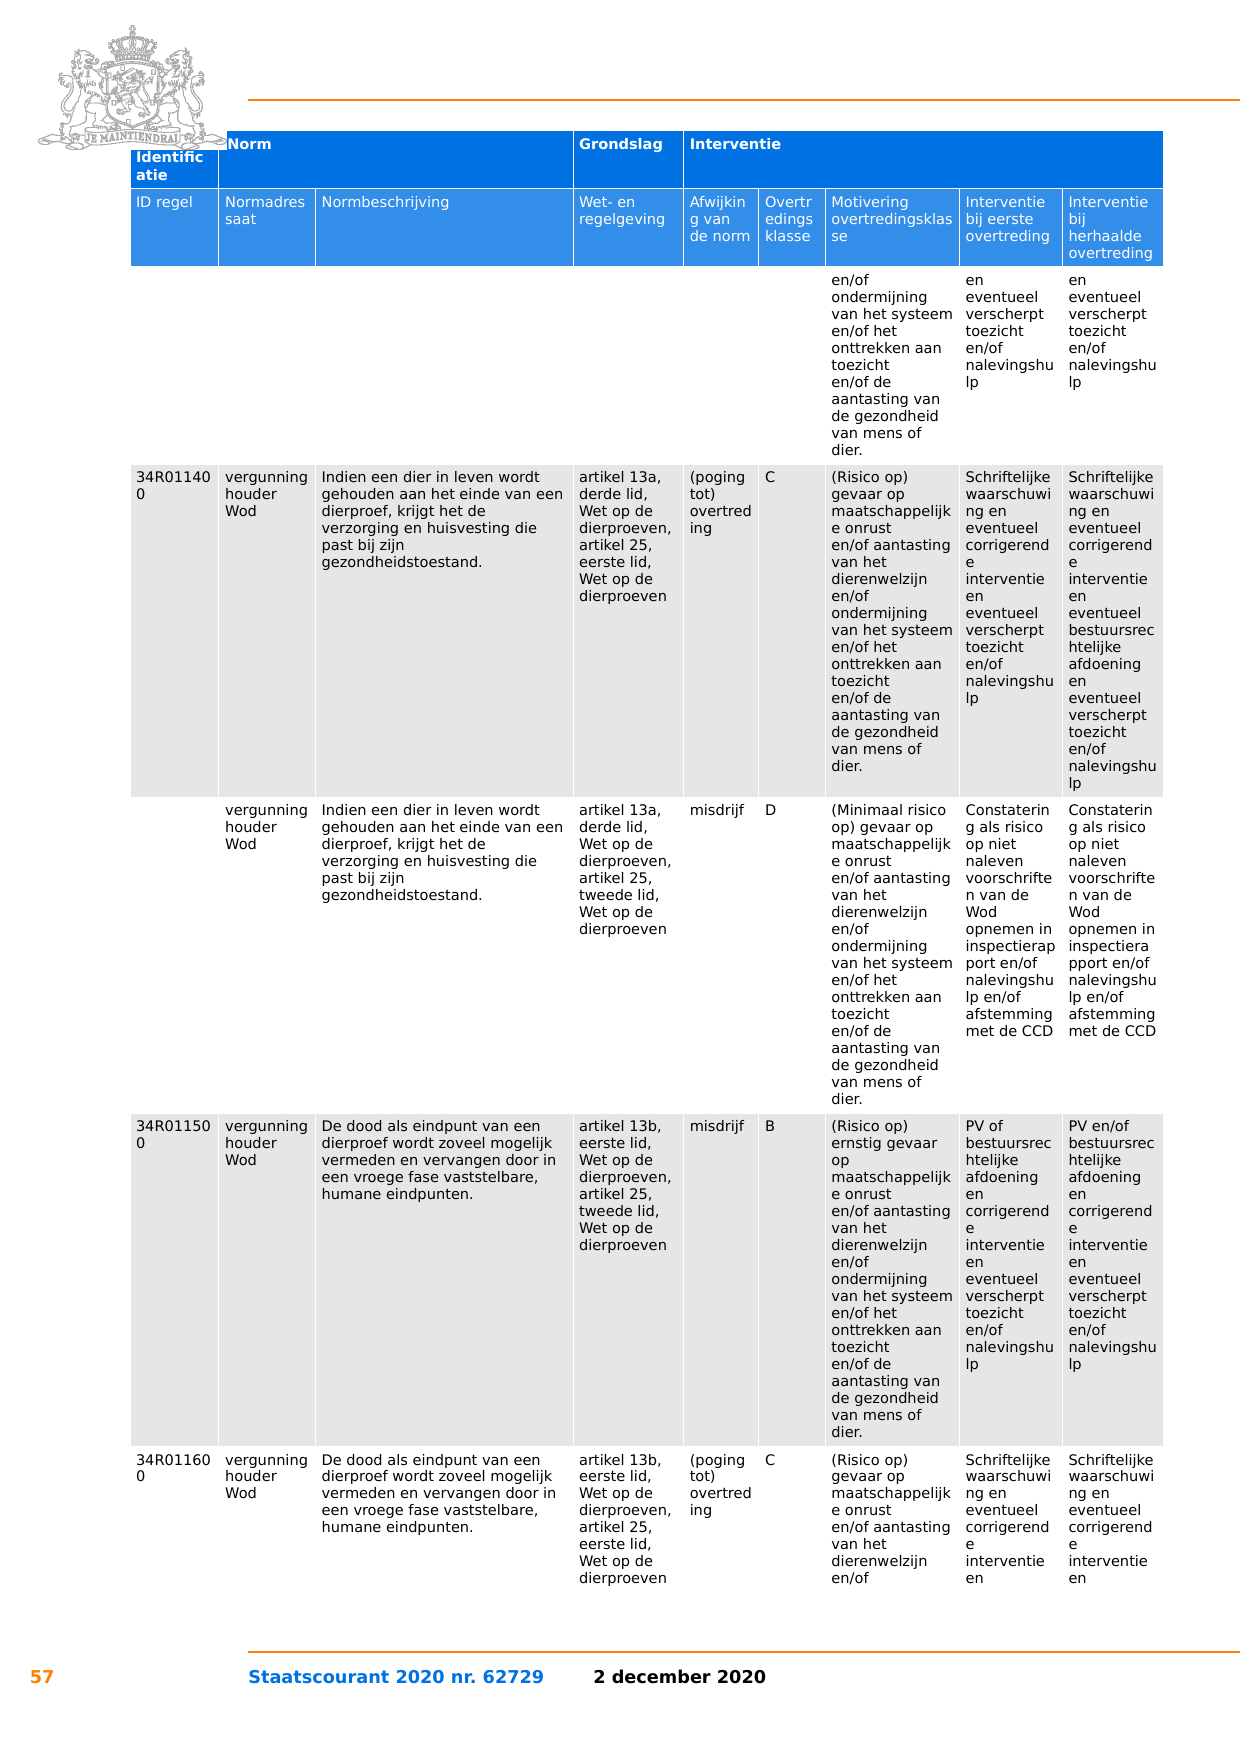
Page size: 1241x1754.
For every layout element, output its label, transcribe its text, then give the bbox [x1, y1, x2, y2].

table_cell PV en/of bestuursrechtelijke afdoening en corrigerende interventie en eventueel verscherpt toezicht en/of nalevingshulp [1063, 1114, 1163, 1446]
table_cell (Minimaal risico op) gevaar op maatschappelijke onrust en/of aantasting van het dierenwelzijn en/of ondermijning van het systeem en/of het onttrekken aan toezicht en/of de aantasting van de gezondheid van mens of dier. [826, 798, 959, 1113]
table_cell artikel 13b, eerste lid, Wet op de dierproeven, artikel 25, tweede lid, Wet op de dierproeven [574, 1114, 683, 1446]
table_cell (poging tot) overtreding [684, 465, 758, 797]
table_cell D [759, 798, 825, 1113]
table_cell Normbeschrijving [316, 189, 573, 266]
table_cell (Risico op) ernstig gevaar op maatschappelijke onrust en/of aantasting van het dierenwelzijn en/of ondermijning van het systeem en/of het onttrekken aan toezicht en/of de aantasting van de gezondheid van mens of dier. [826, 1114, 959, 1446]
table_cell Indien een dier in leven wordt gehouden aan het einde van een dierproef, krijgt het de verzorging en huisvesting die past bij zijn gezondheidstoestand. [316, 798, 573, 1113]
table_cell vergunninghouder Wod [219, 1114, 315, 1446]
table_cell en eventueel verscherpt toezicht en/of nalevingshulp [960, 268, 1062, 463]
table_cell [219, 268, 315, 463]
table_cell Motivering overtredingsklasse [826, 189, 959, 266]
table_cell Indien een dier in leven wordt gehouden aan het einde van een dierproef, krijgt het de verzorging en huisvesting die past bij zijn gezondheidstoestand. [316, 465, 573, 797]
table_cell (poging tot) overtreding [684, 1447, 758, 1592]
table_cell vergunninghouder Wod [219, 798, 315, 1113]
table_cell PV of bestuursrechtelijke afdoening en corrigerende interventie en eventueel verscherpt toezicht en/of nalevingshulp [960, 1114, 1062, 1446]
table_cell misdrijf [684, 1114, 758, 1446]
table_cell [574, 268, 683, 463]
table_header Grondslag [574, 131, 683, 188]
table_cell vergunninghouder Wod [219, 465, 315, 797]
table_cell (Risico op) gevaar op maatschappelijke onrust en/of aantasting van het dierenwelzijn en/of ondermijning van het systeem en/of het onttrekken aan toezicht en/of de aantasting van de gezondheid van mens of dier. [826, 465, 959, 797]
table_cell artikel 13b, eerste lid, Wet op de dierproeven, artikel 25, eerste lid, Wet op de dierproeven [574, 1447, 683, 1592]
table_cell De dood als eindpunt van een dierproef wordt zoveel mogelijk vermeden en vervangen door in een vroege fase vaststelbare, humane eindpunten. [316, 1447, 573, 1592]
table_header Identificatie [131, 150, 218, 188]
table_cell misdrijf [684, 798, 758, 1113]
table_cell 34R011400 [131, 465, 218, 797]
table_cell 34R011500 [131, 1114, 218, 1446]
table_cell Schriftelijke waarschuwing en eventueel corrigerende interventie en [1063, 1447, 1163, 1592]
table_cell De dood als eindpunt van een dierproef wordt zoveel mogelijk vermeden en vervangen door in een vroege fase vaststelbare, humane eindpunten. [316, 1114, 573, 1446]
table_header Interventie [684, 131, 1163, 188]
table_cell (Risico op) gevaar op maatschappelijke onrust en/of aantasting van het dierenwelzijn en/of [826, 1447, 959, 1592]
table_cell Overtredingsklasse [759, 189, 825, 266]
table_cell vergunninghouder Wod [219, 1447, 315, 1592]
table_cell Wet- en regelgeving [574, 189, 683, 266]
table_cell C [759, 1447, 825, 1592]
table_cell artikel 13a, derde lid, Wet op de dierproeven, artikel 25, eerste lid, Wet op de dierproeven [574, 465, 683, 797]
table_cell [131, 268, 218, 463]
table_cell Interventie bij eerste overtreding [960, 189, 1062, 266]
table_cell Schriftelijke waarschuwing en eventueel corrigerende interventie en [960, 1447, 1062, 1592]
table_header Norm [219, 131, 573, 188]
table_cell C [759, 465, 825, 797]
table_cell [759, 268, 825, 463]
table_cell [684, 268, 758, 463]
table_cell [131, 798, 218, 1113]
table_cell Constatering als risico op niet naleven voorschriften van de Wod opnemen in inspectierapport en/of nalevingshulp en/of afstemming met de CCD [960, 798, 1062, 1113]
table_cell [316, 268, 573, 463]
table_cell B [759, 1114, 825, 1446]
table_cell en eventueel verscherpt toezicht en/of nalevingshulp [1063, 268, 1163, 463]
table_cell Schriftelijke waarschuwing en eventueel corrigerende interventie en eventueel verscherpt toezicht en/of nalevingshulp [960, 465, 1062, 797]
table_cell Afwijking van de norm [684, 189, 758, 266]
table_cell Constatering als risico op niet naleven voorschriften van de Wod opnemen in inspectierapport en/of nalevingshulp en/of afstemming met de CCD [1063, 798, 1163, 1113]
table_cell Interventie bij herhaalde overtreding [1063, 189, 1163, 266]
table_cell Schriftelijke waarschuwing en eventueel corrigerende interventie en eventueel bestuursrechtelijke afdoening en eventueel verscherpt toezicht en/of nalevingshulp [1063, 465, 1163, 797]
table_cell Normadressaat [219, 189, 315, 266]
table_cell ID regel [131, 189, 218, 266]
picture [38, 25, 227, 150]
table_cell en/of ondermijning van het systeem en/of het onttrekken aan toezicht en/of de aantasting van de gezondheid van mens of dier. [826, 268, 959, 463]
table_cell artikel 13a, derde lid, Wet op de dierproeven, artikel 25, tweede lid, Wet op de dierproeven [574, 798, 683, 1113]
table_cell 34R011600 [131, 1447, 218, 1592]
